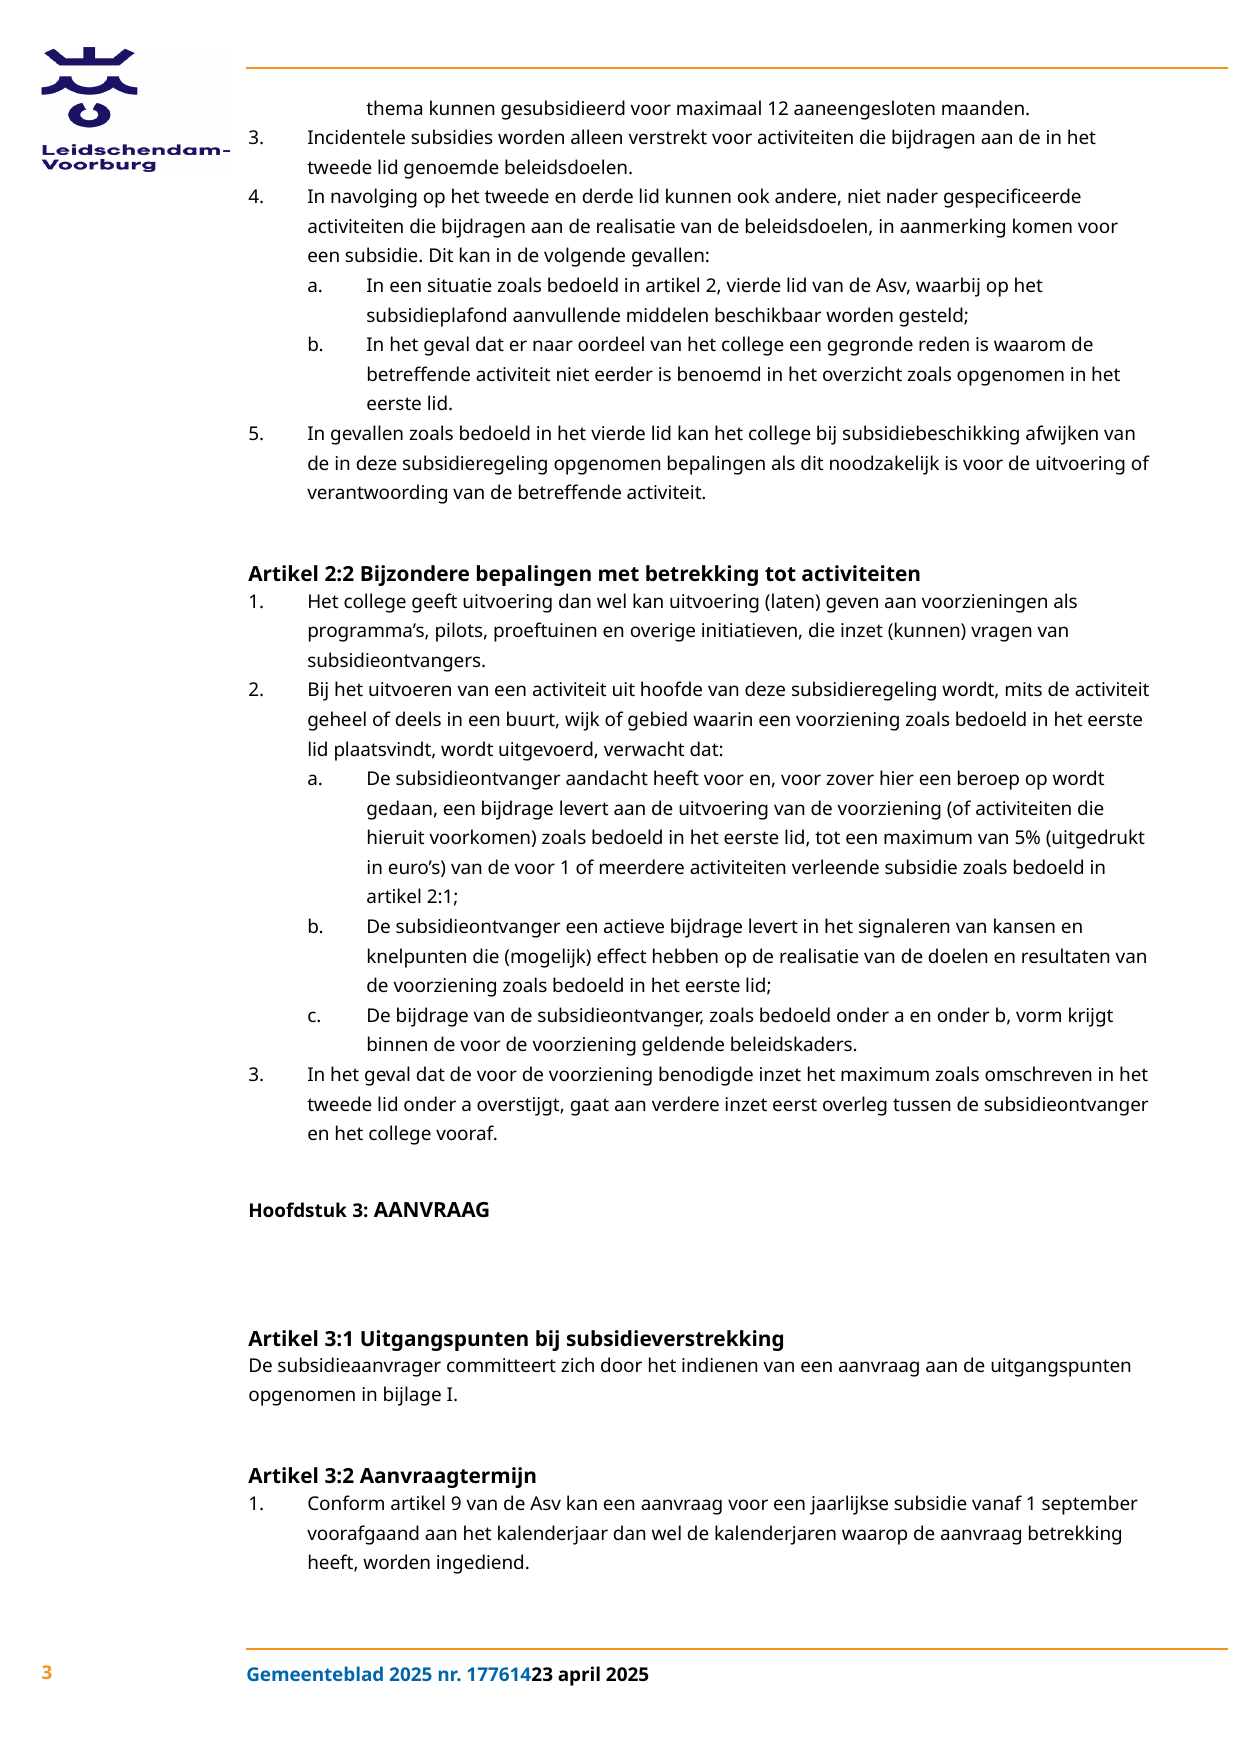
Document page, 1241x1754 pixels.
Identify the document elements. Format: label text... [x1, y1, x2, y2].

list De subsidieontvanger aandacht heeft voor en, voor zover hier een beroep op wordt gedaan, een bijdrage levert aan de uitvoering van de voorziening (of activiteiten die hieruit voorkomen) zoals bedoeld in het eerste lid, tot een maximum van 5% (uitgedrukt in euro’s) van de voor 1 of meerdere activiteiten verleende subsidie zoals bedoeld in artikel 2:1; [307, 765, 1152, 909]
list In navolging op het tweede en derde lid kunnen ook andere, niet nader gespecificeerde activiteiten die bijdragen aan de realisatie van de beleidsdoelen, in aanmerking komen voor een subsidie. Dit kan in de volgende gevallen: [248, 183, 1152, 268]
list In een situatie zoals bedoeld in artikel 2, vierde lid van de Asv, waarbij op het subsidieplafond aanvullende middelen beschikbaar worden gesteld; [307, 272, 1152, 328]
list thema kunnen gesubsidieerd voor maximaal 12 aaneengesloten maanden. [307, 95, 1152, 121]
list Conform artikel 9 van de Asv kan een aanvraag voor een jaarlijkse subsidie vanaf 1 september voorafgaand aan het kalenderjaar dan wel de kalenderjaren waarop de aanvraag betrekking heeft, worden ingediend. [248, 1490, 1152, 1575]
list In gevallen zoals bedoeld in het vierde lid kan het college bij subsidiebeschikking afwijken van de in deze subsidieregeling opgenomen bepalingen als dit noodzakelijk is voor de uitvoering of verantwoording van de betreffende activiteit. [248, 420, 1152, 505]
text De subsidieaanvrager committeert zich door het indienen van een aanvraag aan de uitgangspunten opgenomen in bijlage I. [248, 1352, 1152, 1407]
picture [41, 47, 231, 172]
list In het geval dat er naar oordeel van het college een gegronde reden is waarom de betreffende activiteit niet eerder is benoemd in het overzicht zoals opgenomen in het eerste lid. [307, 331, 1152, 416]
text Artikel 3:1 Uitgangspunten bij subsidieverstrekking [248, 1324, 1152, 1352]
text Artikel 3:2 Aanvraagtermijn [248, 1462, 1152, 1490]
text Hoofdstuk 3: AANVRAAG [248, 1196, 1152, 1224]
list De bijdrage van de subsidieontvanger, zoals bedoeld onder a en onder b, vorm krijgt binnen de voor de voorziening geldende beleidskaders. [307, 1002, 1152, 1057]
list De subsidieontvanger een actieve bijdrage levert in het signaleren van kansen en knelpunten die (mogelijk) effect hebben op de realisatie van de doelen en resultaten van de voorziening zoals bedoeld in het eerste lid; [307, 913, 1152, 998]
list Het college geeft uitvoering dan wel kan uitvoering (laten) geven aan voorzieningen als programma’s, pilots, proeftuinen en overige initiatieven, die inzet (kunnen) vragen van subsidieontvangers. [248, 588, 1152, 673]
text Artikel 2:2 Bijzondere bepalingen met betrekking tot activiteiten [248, 559, 1152, 588]
list Bij het uitvoeren van een activiteit uit hoofde van deze subsidieregeling wordt, mits de activiteit geheel of deels in een buurt, wijk of gebied waarin een voorziening zoals bedoeld in het eerste lid plaatsvindt, wordt uitgevoerd, verwacht dat: [248, 677, 1152, 761]
list Incidentele subsidies worden alleen verstrekt voor activiteiten die bijdragen aan de in het tweede lid genoemde beleidsdoelen. [248, 124, 1152, 180]
list In het geval dat de voor de voorziening benodigde inzet het maximum zoals omschreven in het tweede lid onder a overstijgt, gaat aan verdere inzet eerst overleg tussen de subsidieontvanger en het college vooraf. [248, 1061, 1152, 1146]
